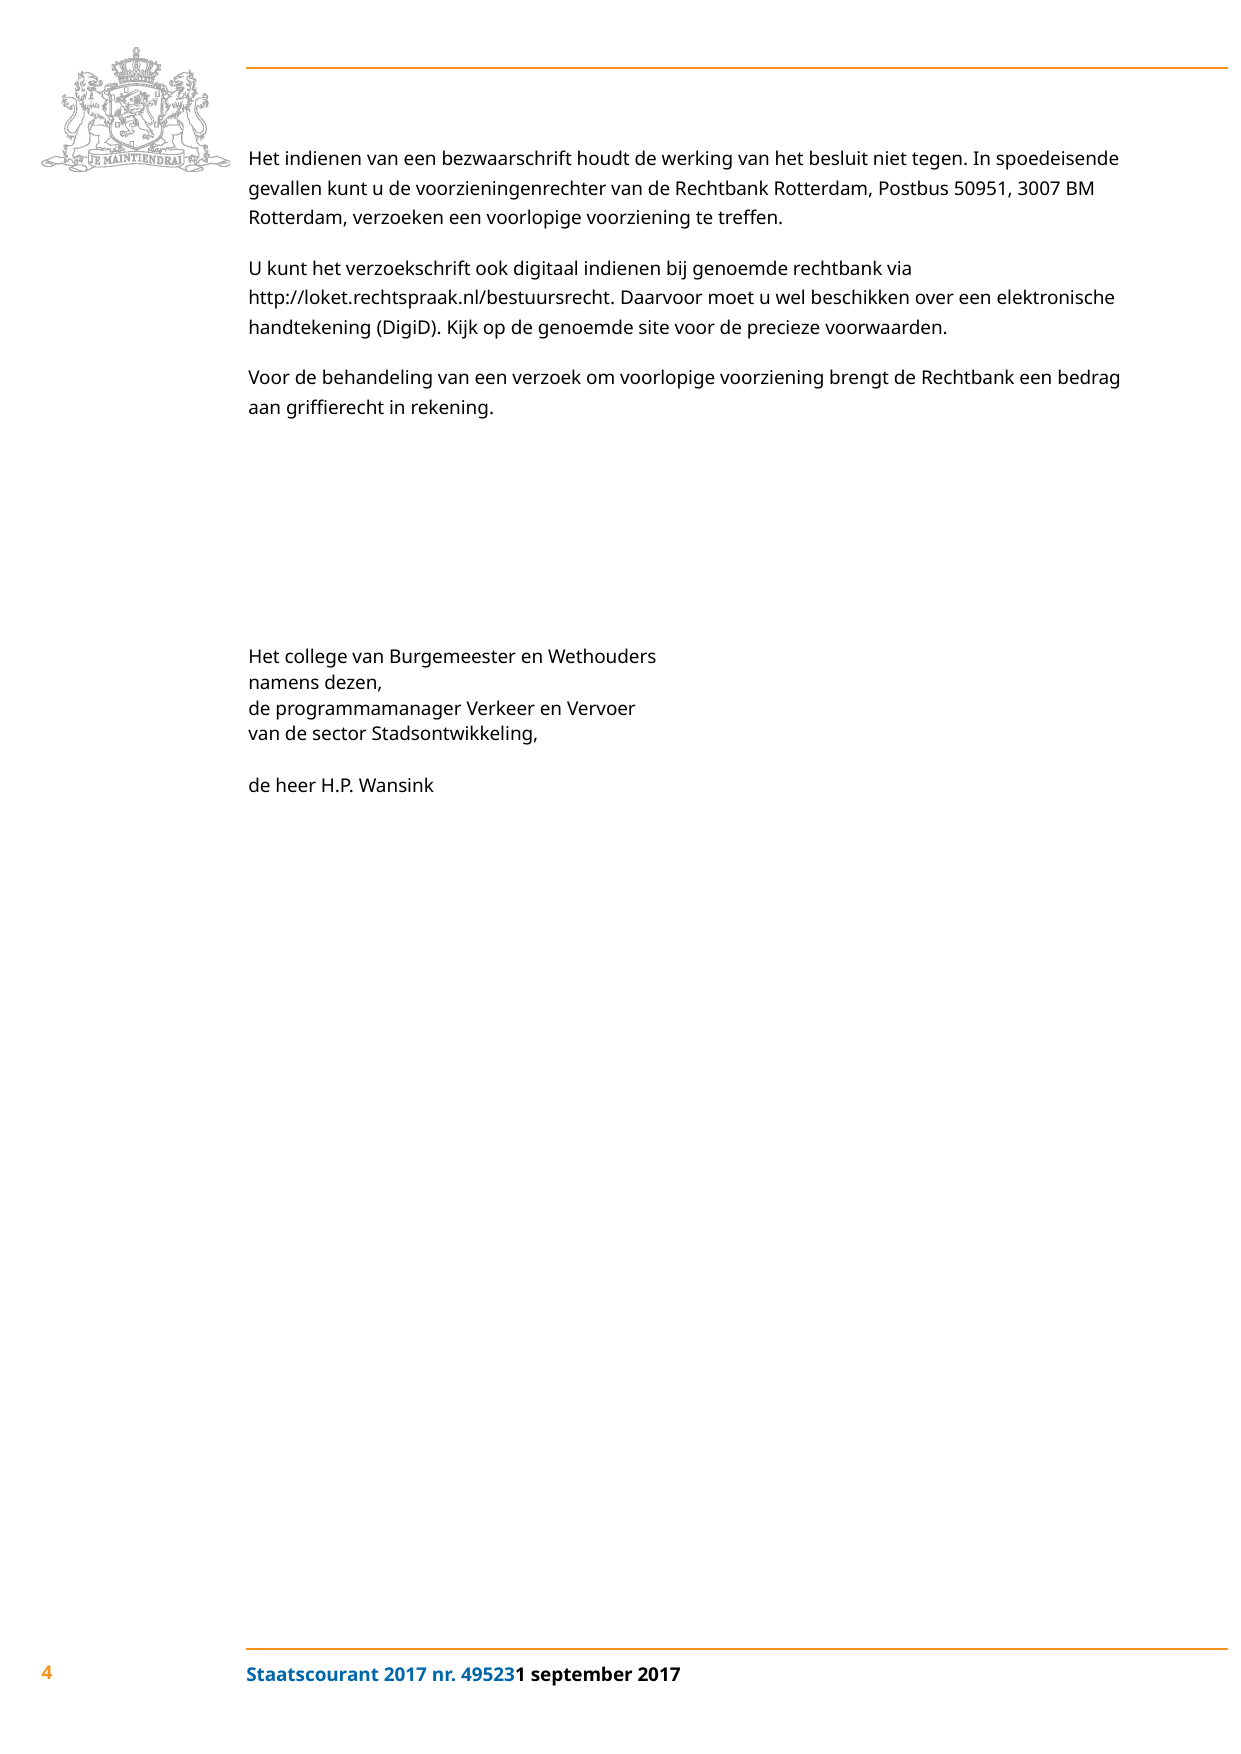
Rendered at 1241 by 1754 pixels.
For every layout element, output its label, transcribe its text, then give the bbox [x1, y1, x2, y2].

text de programmamanager Verkeer en Vervoer [248, 695, 1152, 721]
text Het college van Burgemeester en Wethouders [248, 643, 1152, 669]
text van de sector Stadsontwikkeling, [248, 721, 1152, 746]
picture [41, 47, 231, 172]
text U kunt het verzoekschrift ook digitaal indienen bij genoemde rechtbank via http://loket.rechtspraak.nl/bestuursrecht. Daarvoor moet u wel beschikken over een elektronische handtekening (DigiD). Kijk op de genoemde site voor de precieze voorwaarden. [248, 255, 1152, 340]
text Voor de behandeling van een verzoek om voorlopige voorziening brengt de Rechtbank een bedrag aan griffierecht in rekening. [248, 364, 1152, 420]
text Het indienen van een bezwaarschrift houdt de werking van het besluit niet tegen. In spoedeisende gevallen kunt u de voorzieningenrechter van de Rechtbank Rotterdam, Postbus 50951, 3007 BM Rotterdam, verzoeken een voorlopige voorziening te treffen. [248, 145, 1152, 230]
text namens dezen, [248, 669, 1152, 695]
text de heer H.P. Wansink [248, 772, 1152, 798]
